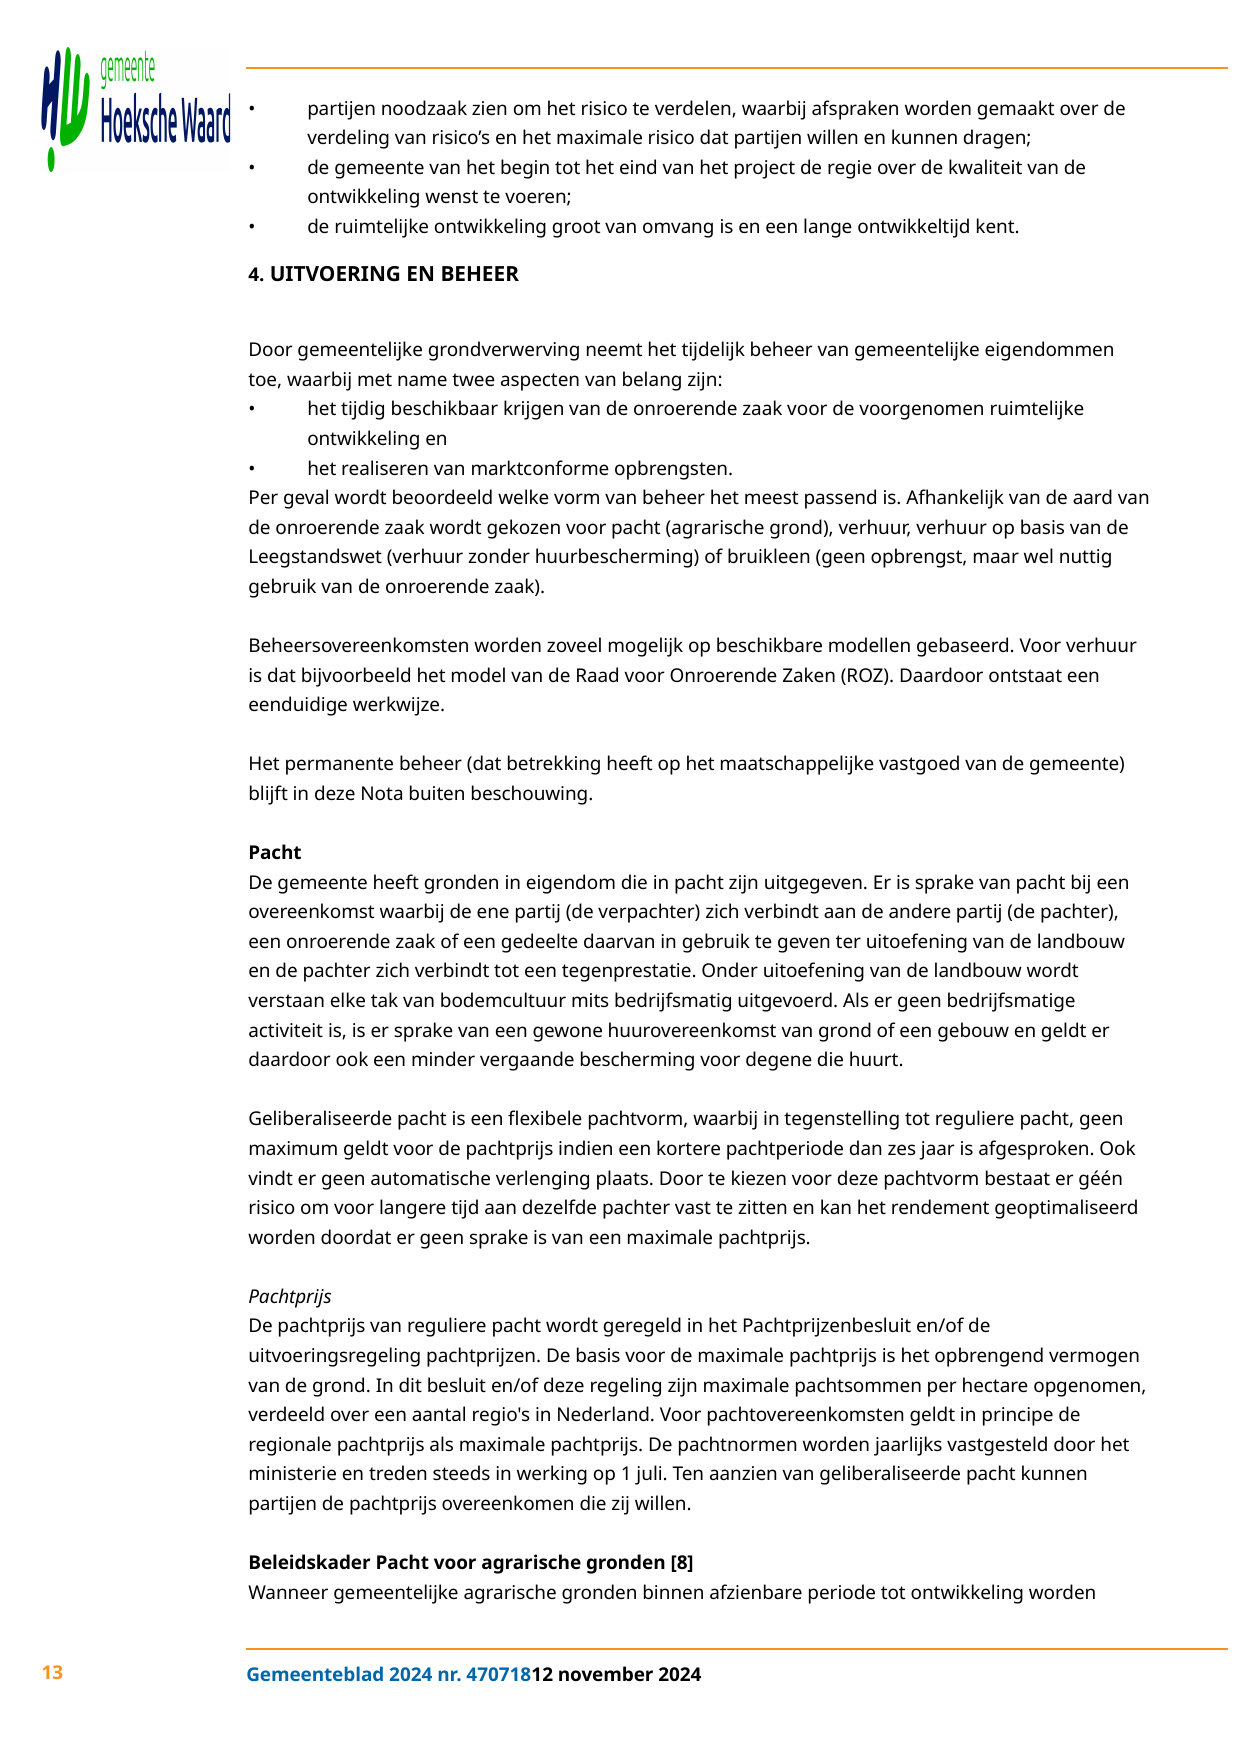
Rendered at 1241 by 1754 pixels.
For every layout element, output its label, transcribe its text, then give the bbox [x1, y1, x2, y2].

table_header Beleidskader Pacht voor agrarische gronden [8] Wanneer gemeentelijke agrarische gronden binnen afzienbare periode tot ontwikkeling worden [248, 1550, 1152, 1605]
text De gemeente heeft gronden in eigendom die in pacht zijn uitgegeven. Er is sprake van pacht bij een overeenkomst waarbij de ene partij (de verpachter) zich verbindt aan de andere partij (de pachter), een onroerende zaak of een gedeelte daarvan in gebruik te geven ter uitoefening van de landbouw en de pachter zich verbindt tot een tegenprestatie. Onder uitoefening van de landbouw wordt verstaan elke tak van bodemcultuur mits bedrijfsmatig uitgevoerd. Als er geen bedrijfsmatige activiteit is, is er sprake van een gewone huurovereenkomst van grond of een gebouw en geldt er daardoor ook een minder vergaande bescherming voor degene die huurt. [248, 869, 1152, 1072]
list het realiseren van marktconforme opbrengsten. [248, 455, 1152, 481]
text Geliberaliseerde pacht is een flexibele pachtvorm, waarbij in tegenstelling tot reguliere pacht, geen maximum geldt voor de pachtprijs indien een kortere pachtperiode dan zes jaar is afgesproken. Ook vindt er geen automatische verlenging plaats. Door te kiezen voor deze pachtvorm bestaat er géén risico om voor langere tijd aan dezelfde pachter vast te zitten en kan het rendement geoptimaliseerd worden doordat er geen sprake is van een maximale pachtprijs. [248, 1106, 1152, 1250]
text Per geval wordt beoordeeld welke vorm van beheer het meest passend is. Afhankelijk van de aard van de onroerende zaak wordt gekozen voor pacht (agrarische grond), verhuur, verhuur op basis van de Leegstandswet (verhuur zonder huurbescherming) of bruikleen (geen opbrengst, maar wel nuttig gebruik van de onroerende zaak). [248, 484, 1152, 599]
list de gemeente van het begin tot het eind van het project de regie over de kwaliteit van de ontwikkeling wenst te voeren; [248, 154, 1152, 209]
text 4. UITVOERING EN BEHEER [248, 259, 1152, 287]
text Door gemeentelijke grondverwerving neemt het tijdelijk beheer van gemeentelijke eigendommen toe, waarbij met name twee aspecten van belang zijn: [248, 336, 1152, 392]
list partijen noodzaak zien om het risico te verdelen, waarbij afspraken worden gemaakt over de verdeling van risico’s en het maximale risico dat partijen willen en kunnen dragen; [248, 95, 1152, 150]
text De pachtprijs van reguliere pacht wordt geregeld in het Pachtprijzenbesluit en/of de uitvoeringsregeling pachtprijzen. De basis voor de maximale pachtprijs is het opbrengend vermogen van de grond. In dit besluit en/of deze regeling zijn maximale pachtsommen per hectare opgenomen, verdeeld over een aantal regio's in Nederland. Voor pachtovereenkomsten geldt in principe de regionale pachtprijs als maximale pachtprijs. De pachtnormen worden jaarlijks vastgesteld door het ministerie en treden steeds in werking op 1 juli. Ten aanzien van geliberaliseerde pacht kunnen partijen de pachtprijs overeenkomen die zij willen. [248, 1313, 1152, 1516]
list de ruimtelijke ontwikkeling groot van omvang is en een lange ontwikkeltijd kent. [248, 213, 1152, 239]
text Het permanente beheer (dat betrekking heeft op het maatschappelijke vastgoed van de gemeente) blijft in deze Nota buiten beschouwing. [248, 751, 1152, 806]
text Pacht [248, 839, 1152, 865]
list het tijdig beschikbaar krijgen van de onroerende zaak voor de voorgenomen ruimtelijke ontwikkeling en [248, 396, 1152, 451]
picture [41, 47, 231, 172]
text Pachtprijs [248, 1283, 1152, 1309]
text Beheersovereenkomsten worden zoveel mogelijk op beschikbare modellen gebaseerd. Voor verhuur is dat bijvoorbeeld het model van de Raad voor Onroerende Zaken (ROZ). Daardoor ontstaat een eenduidige werkwijze. [248, 632, 1152, 717]
